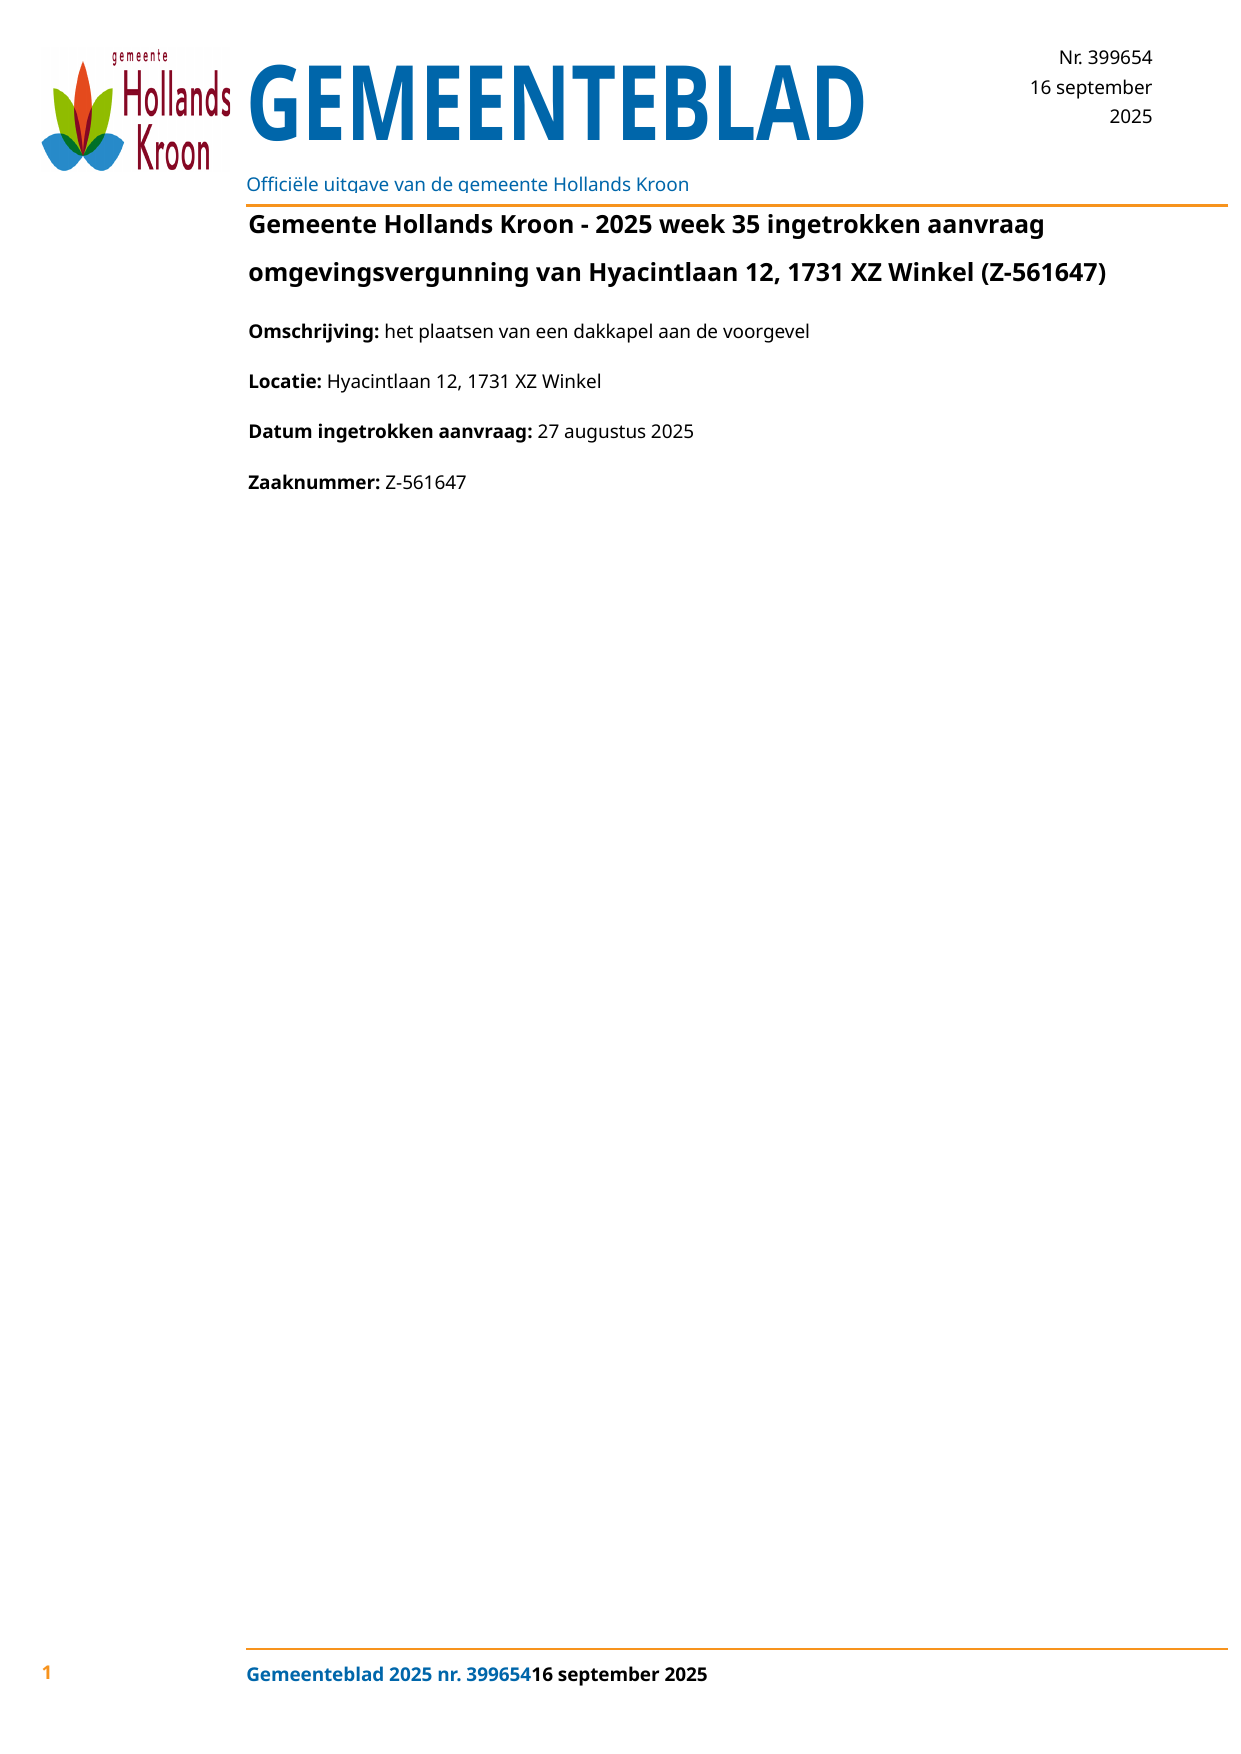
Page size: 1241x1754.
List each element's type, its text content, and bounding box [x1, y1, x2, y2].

text Omschrijving: het plaatsen van een dakkapel aan de voorgevel [248, 318, 1152, 344]
picture [41, 47, 231, 172]
text Datum ingetrokken aanvraag: 27 augustus 2025 [248, 419, 1152, 444]
text Locatie: Hyacintlaan 12, 1731 XZ Winkel [248, 368, 1152, 394]
text Gemeente Hollands Kroon - 2025 week 35 ingetrokken aanvraag omgevingsvergunning van Hyacintlaan 12, 1731 XZ Winkel (Z-561647) [248, 207, 1152, 288]
text Zaaknummer: Z-561647 [248, 469, 1152, 495]
